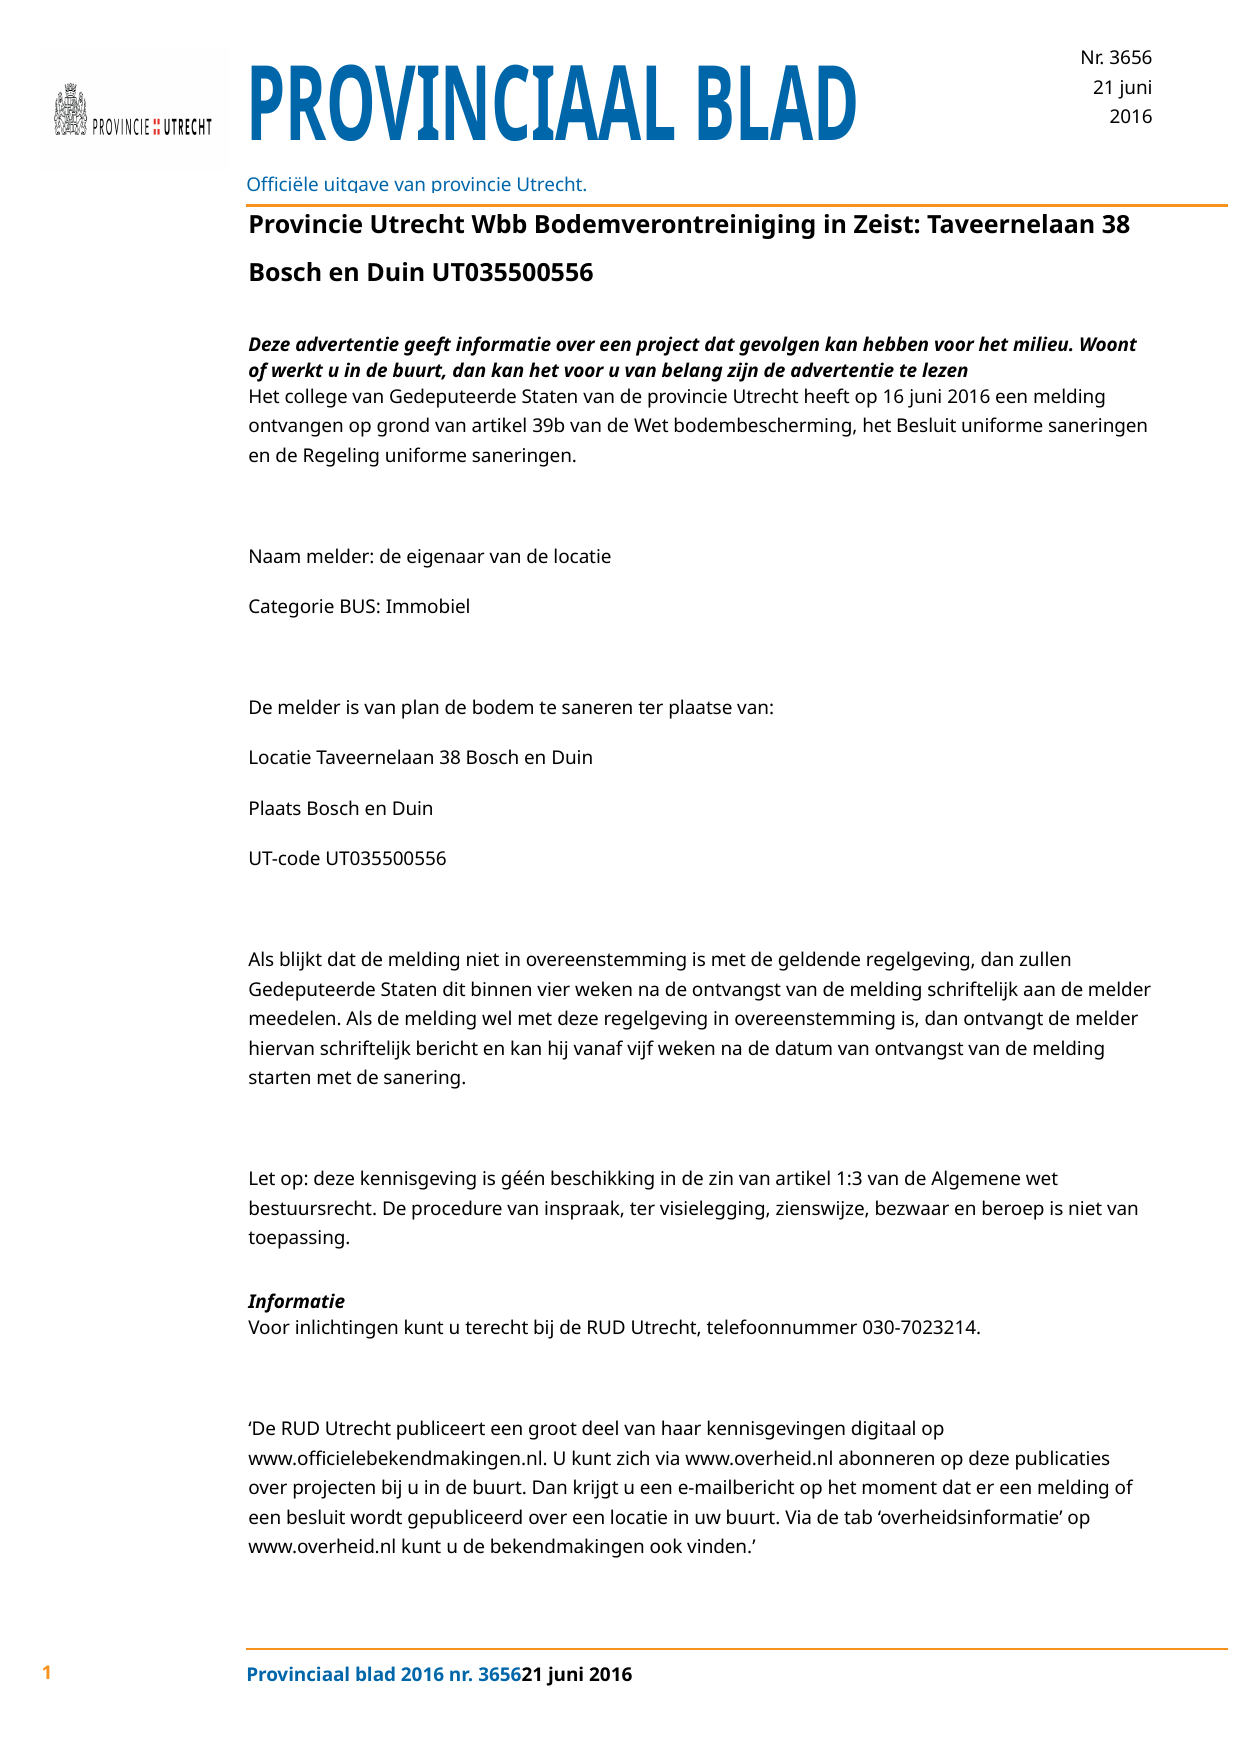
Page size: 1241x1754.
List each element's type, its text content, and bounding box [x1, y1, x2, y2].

text Plaats Bosch en Duin [248, 795, 1152, 821]
text Voor inlichtingen kunt u terecht bij de RUD Utrecht, telefoonnummer 030-7023214. [248, 1314, 1152, 1340]
text De melder is van plan de bodem te saneren ter plaatse van: [248, 694, 1152, 720]
text Provincie Utrecht Wbb Bodemverontreiniging in Zeist: Taveernelaan 38 Bosch en Duin UT035500556 [248, 207, 1152, 288]
text Naam melder: de eigenaar van de locatie [248, 543, 1152, 569]
text Het college van Gedeputeerde Staten van de provincie Utrecht heeft op 16 juni 2016 een melding ontvangen op grond van artikel 39b van de Wet bodembescherming, het Besluit uniforme saneringen en de Regeling uniforme saneringen. [248, 383, 1152, 468]
text ‘De RUD Utrecht publiceert een groot deel van haar kennisgevingen digitaal op www.officielebekendmakingen.nl. U kunt zich via www.overheid.nl abonneren op deze publicaties over projecten bij u in de buurt. Dan krijgt u een e-mailbericht op het moment dat er een melding of een besluit wordt gepubliceerd over een locatie in uw buurt. Via de tab ‘overheidsinformatie’ op www.overheid.nl kunt u de bekendmakingen ook vinden.’ [248, 1415, 1152, 1559]
text Categorie BUS: Immobiel [248, 593, 1152, 619]
text UT-code UT035500556 [248, 845, 1152, 871]
text Deze advertentie geeft informatie over een project dat gevolgen kan hebben voor het milieu. Woont of werkt u in de buurt, dan kan het voor u van belang zijn de advertentie te lezen [248, 331, 1152, 383]
picture [41, 47, 231, 172]
text Informatie [248, 1288, 1152, 1314]
text Als blijkt dat de melding niet in overeenstemming is met de geldende regelgeving, dan zullen Gedeputeerde Staten dit binnen vier weken na de ontvangst van de melding schriftelijk aan de melder meedelen. Als de melding wel met deze regelgeving in overeenstemming is, dan ontvangt de melder hiervan schriftelijk bericht en kan hij vanaf vijf weken na de datum van ontvangst van de melding starten met de sanering. [248, 946, 1152, 1090]
text Let op: deze kennisgeving is géén beschikking in de zin van artikel 1:3 van de Algemene wet bestuursrecht. De procedure van inspraak, ter visielegging, zienswijze, bezwaar en beroep is niet van toepassing. [248, 1165, 1152, 1250]
text Locatie Taveernelaan 38 Bosch en Duin [248, 744, 1152, 770]
